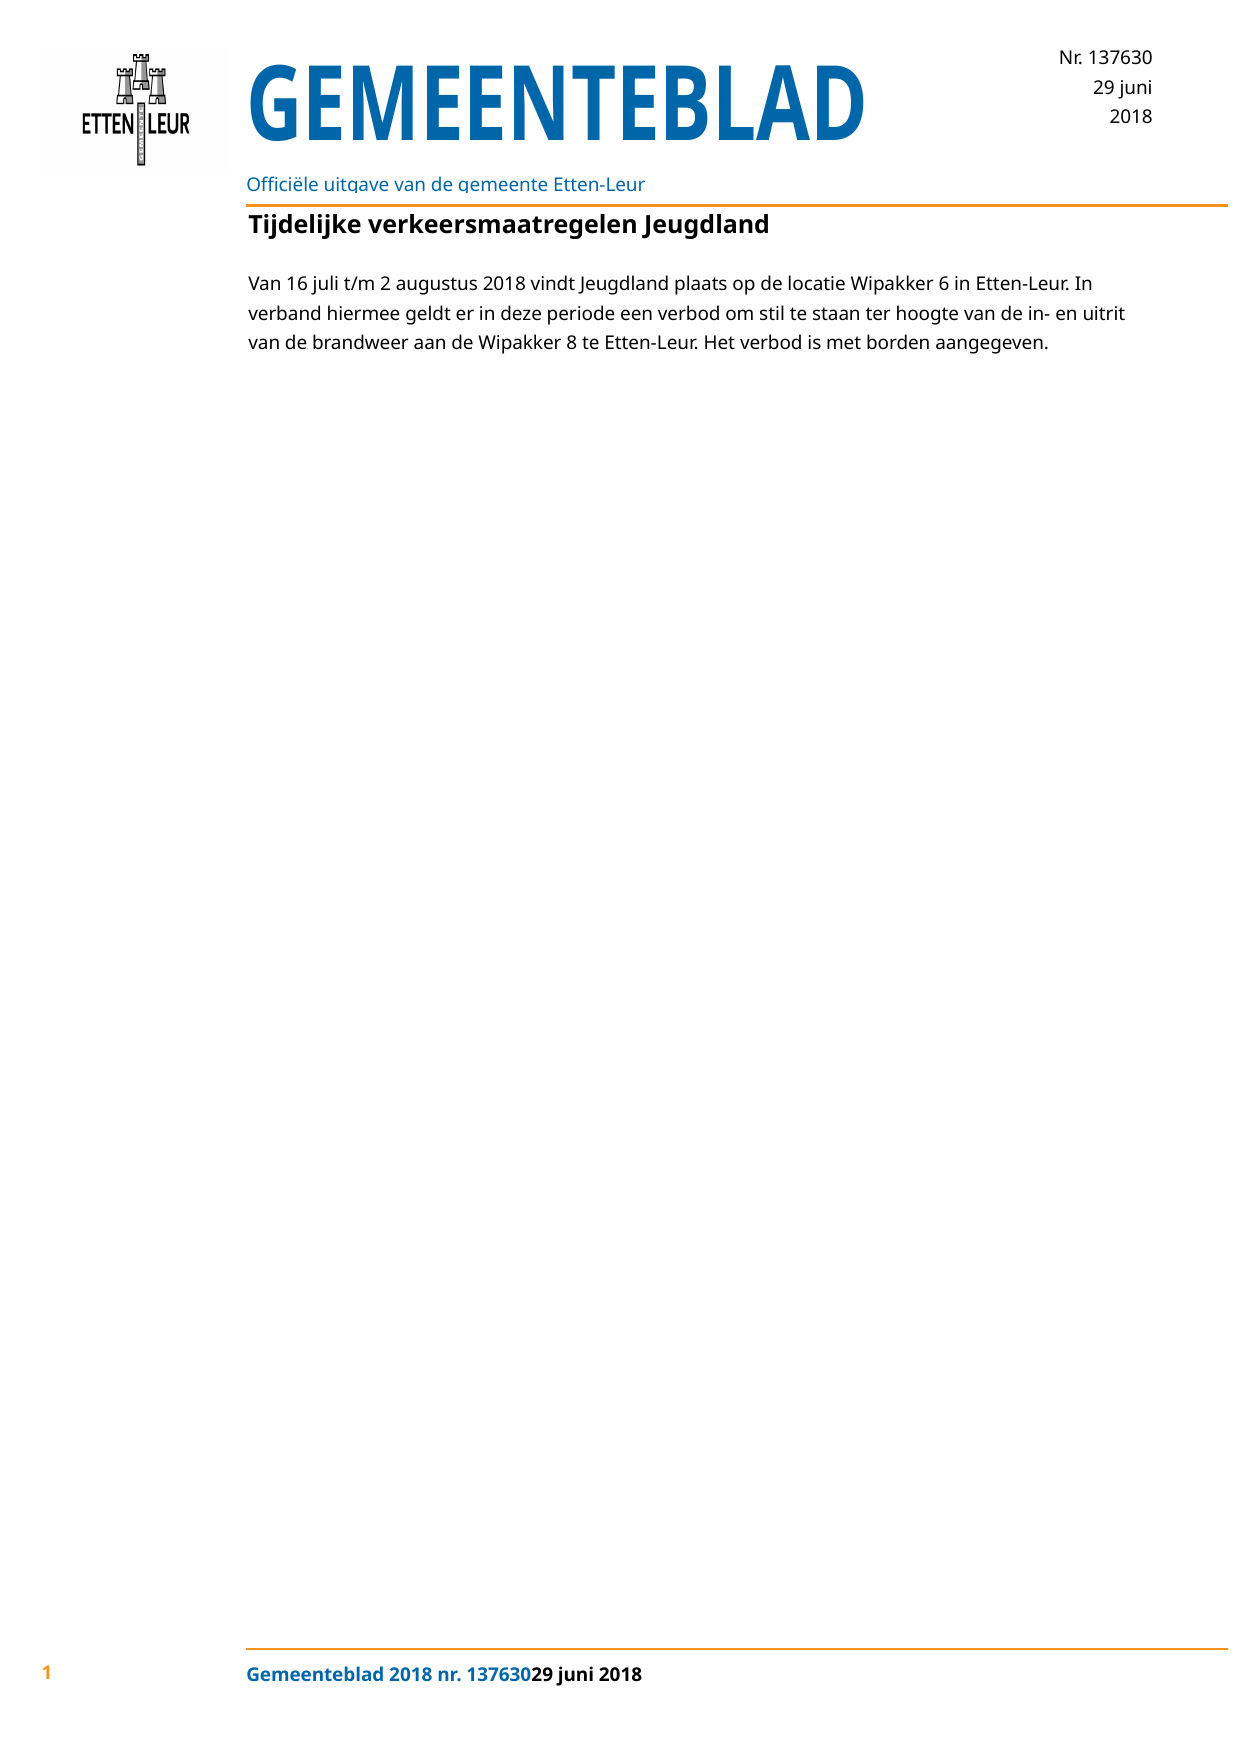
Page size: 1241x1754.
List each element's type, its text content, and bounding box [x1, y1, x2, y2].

picture [41, 47, 231, 172]
text Van 16 juli t/m 2 augustus 2018 vindt Jeugdland plaats op de locatie Wipakker 6 in Etten-Leur. In verband hiermee geldt er in deze periode een verbod om stil te staan ter hoogte van de in- en uitrit van de brandweer aan de Wipakker 8 te Etten-Leur. Het verbod is met borden aangegeven. [248, 270, 1152, 355]
text Tijdelijke verkeersmaatregelen Jeugdland [248, 207, 1152, 241]
